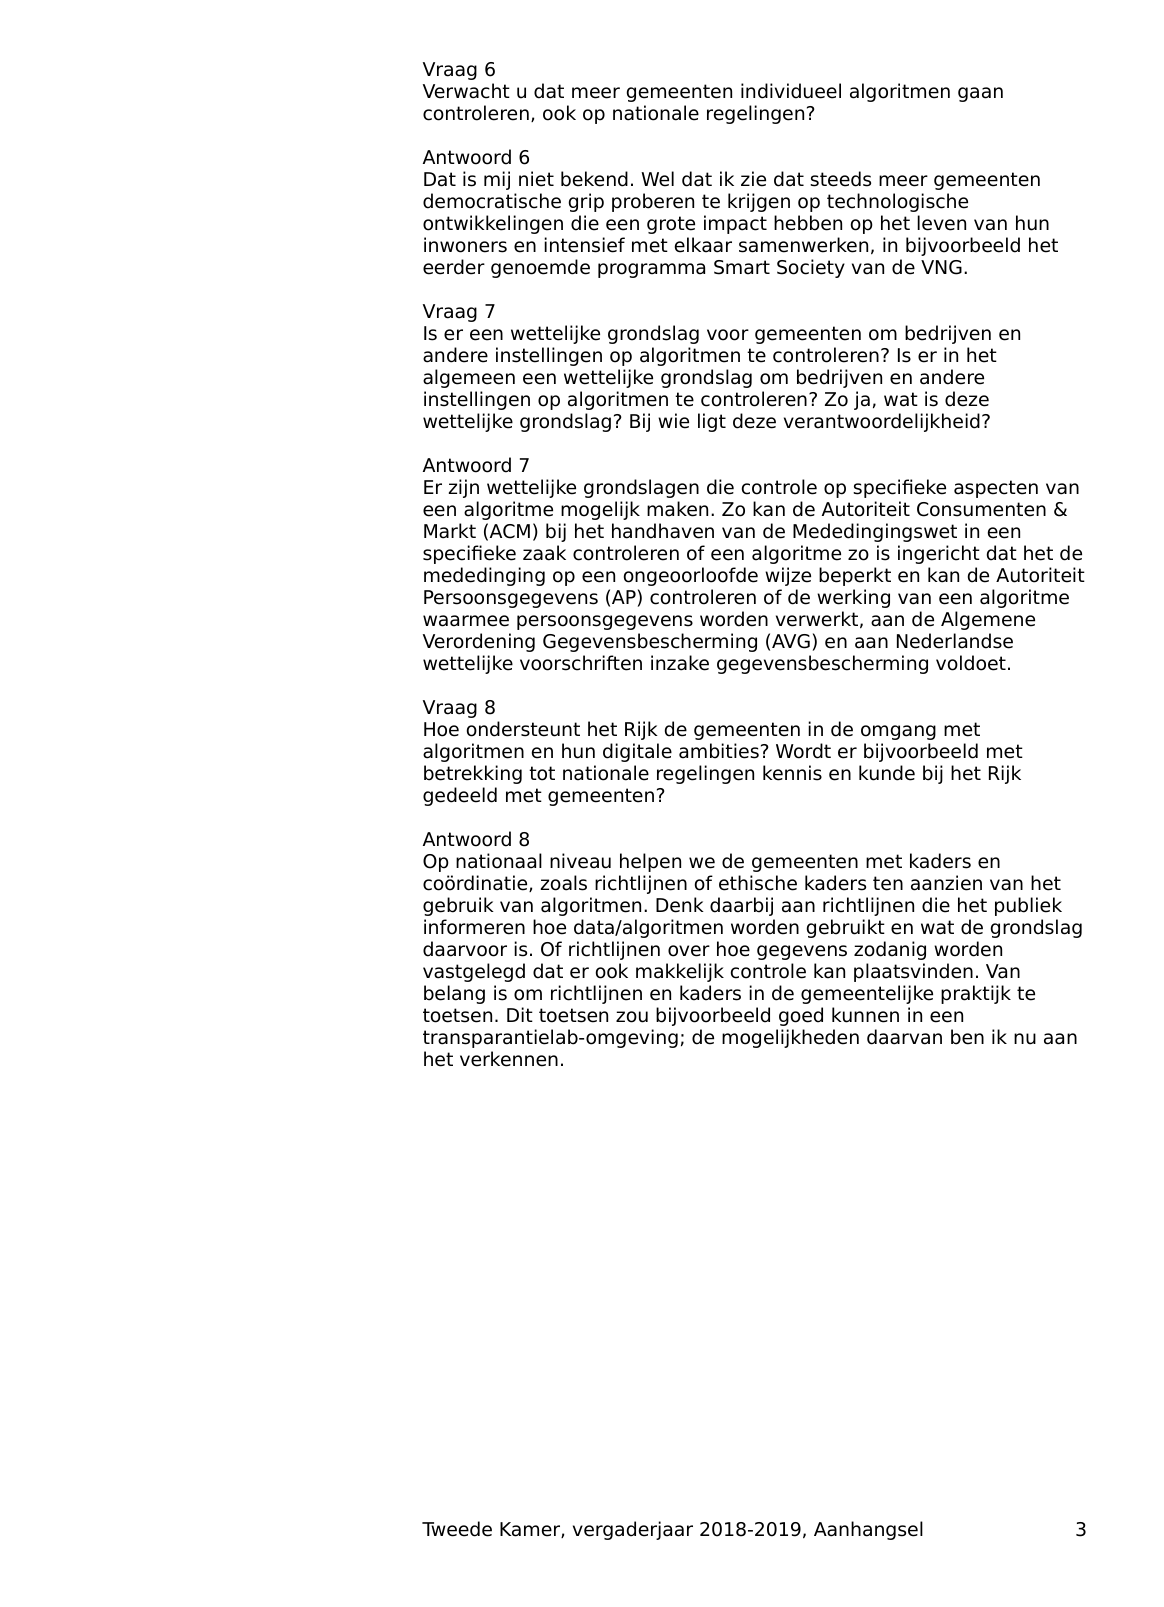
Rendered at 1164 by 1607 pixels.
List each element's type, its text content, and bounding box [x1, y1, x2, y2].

text Hoe ondersteunt het Rijk de gemeenten in de omgang met algoritmen en hun digitale ambities? Wordt er bijvoorbeeld met betrekking tot nationale regelingen kennis en kunde bij het Rijk gedeeld met gemeenten? [422, 719, 1087, 807]
text Op nationaal niveau helpen we de gemeenten met kaders en coördinatie, zoals richtlijnen of ethische kaders ten aanzien van het gebruik van algoritmen. Denk daarbij aan richtlijnen die het publiek informeren hoe data/algoritmen worden gebruikt en wat de grondslag daarvoor is. Of richtlijnen over hoe gegevens zodanig worden vastgelegd dat er ook makkelijk controle kan plaatsvinden. Van belang is om richtlijnen en kaders in de gemeentelijke praktijk te toetsen. Dit toetsen zou bijvoorbeeld goed kunnen in een transparantielab-omgeving; de mogelijkheden daarvan ben ik nu aan het verkennen. [422, 851, 1087, 1071]
text Vraag 8 [422, 697, 1087, 719]
text Er zijn wettelijke grondslagen die controle op specifieke aspecten van een algoritme mogelijk maken. Zo kan de Autoriteit Consumenten & Markt (ACM) bij het handhaven van de Mededingingswet in een specifieke zaak controleren of een algoritme zo is ingericht dat het de mededinging op een ongeoorloofde wijze beperkt en kan de Autoriteit Persoonsgegevens (AP) controleren of de werking van een algoritme waarmee persoonsgegevens worden verwerkt, aan de Algemene Verordening Gegevensbescherming (AVG) en aan Nederlandse wettelijke voorschriften inzake gegevensbescherming voldoet. [422, 477, 1087, 675]
text Vraag 7 [422, 301, 1087, 323]
text Is er een wettelijke grondslag voor gemeenten om bedrijven en andere instellingen op algoritmen te controleren? Is er in het algemeen een wettelijke grondslag om bedrijven en andere instellingen op algoritmen te controleren? Zo ja, wat is deze wettelijke grondslag? Bij wie ligt deze verantwoordelijkheid? [422, 323, 1087, 433]
text Dat is mij niet bekend. Wel dat ik zie dat steeds meer gemeenten democratische grip proberen te krijgen op technologische ontwikkelingen die een grote impact hebben op het leven van hun inwoners en intensief met elkaar samenwerken, in bijvoorbeeld het eerder genoemde programma Smart Society van de VNG. [422, 169, 1087, 279]
text Verwacht u dat meer gemeenten individueel algoritmen gaan controleren, ook op nationale regelingen? [422, 81, 1087, 125]
text Antwoord 7 [422, 455, 1087, 477]
text Antwoord 6 [422, 147, 1087, 169]
text Antwoord 8 [422, 829, 1087, 851]
text Vraag 6 [422, 59, 1087, 81]
